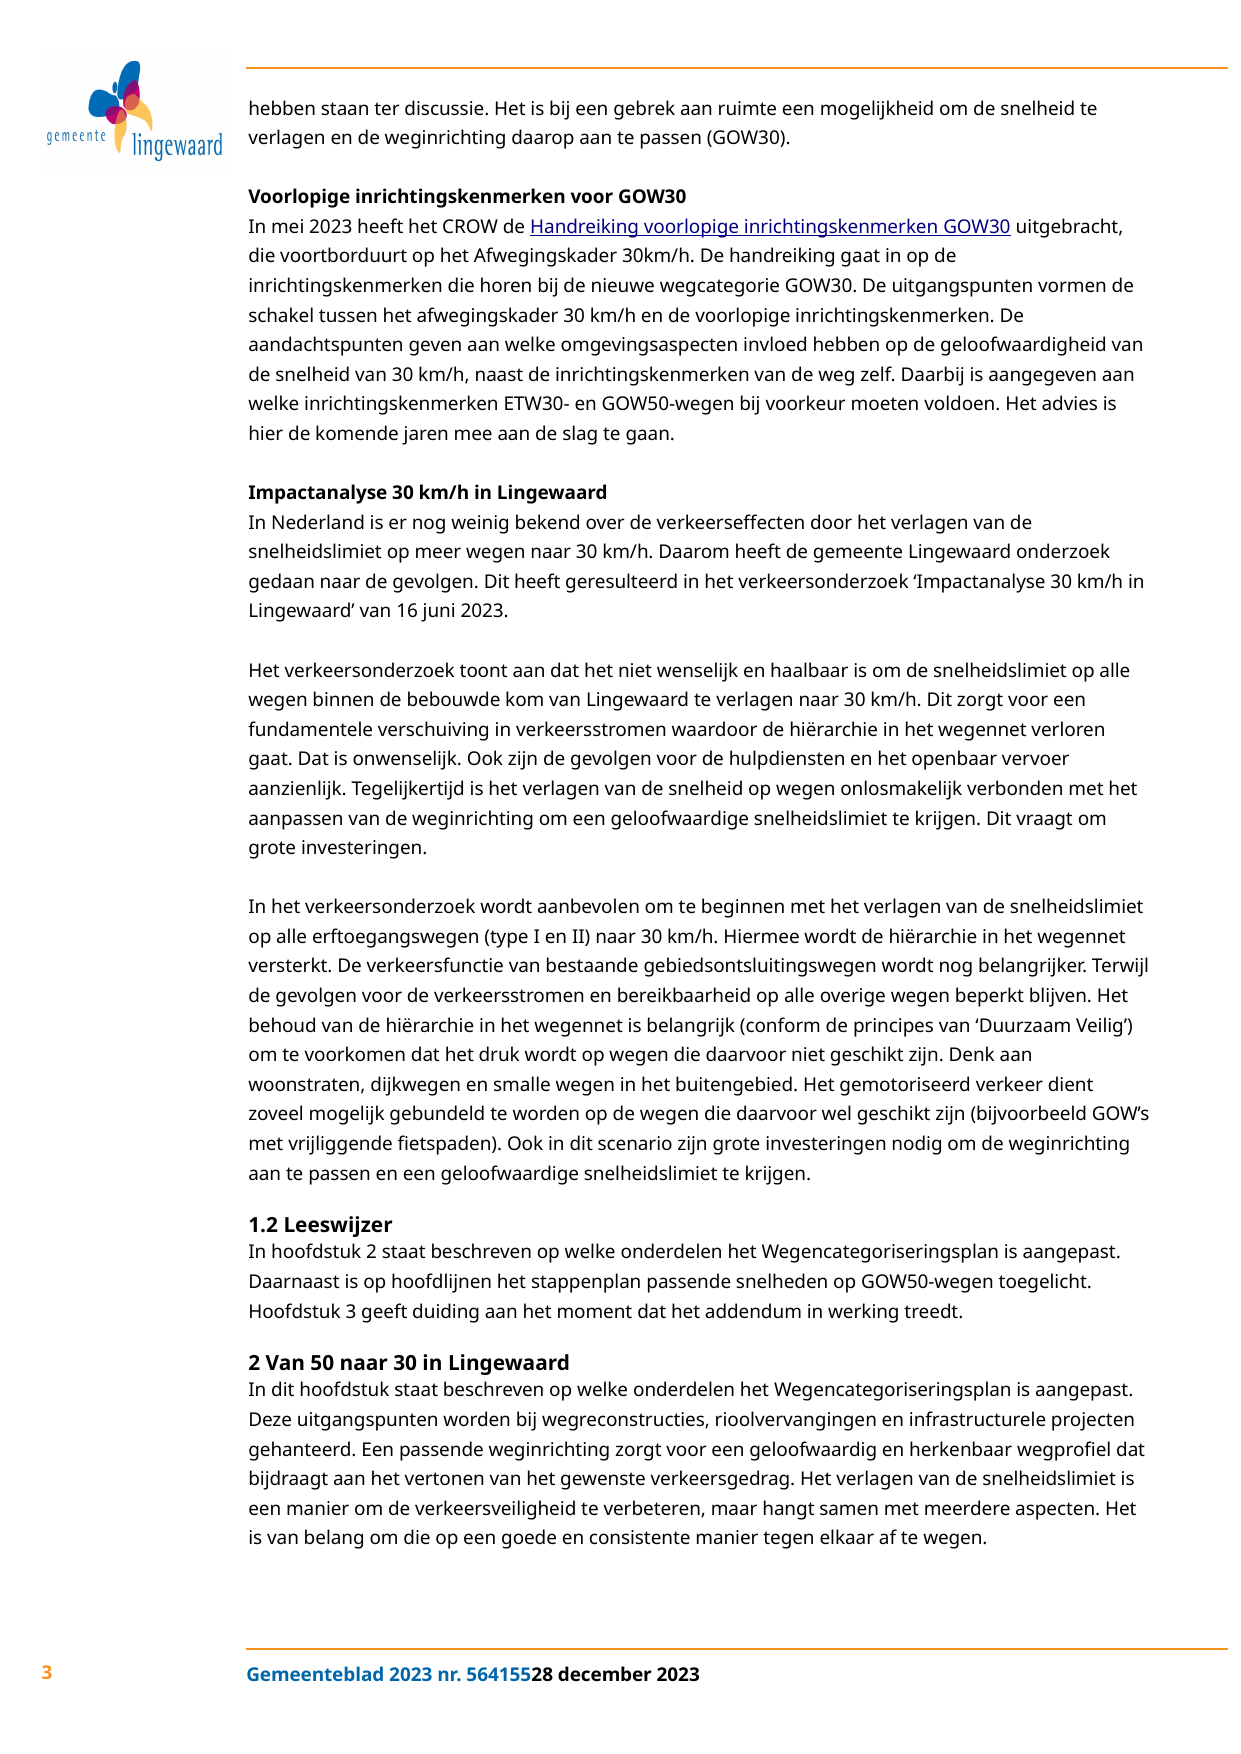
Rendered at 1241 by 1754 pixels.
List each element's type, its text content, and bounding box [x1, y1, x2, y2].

text In hoofdstuk 2 staat beschreven op welke onderdelen het Wegencategoriseringsplan is aangepast. Daarnaast is op hoofdlijnen het stappenplan passende snelheden op GOW50-wegen toegelicht. Hoofdstuk 3 geeft duiding aan het moment dat het addendum in werking treedt. [248, 1239, 1152, 1323]
text Het verkeersonderzoek toont aan dat het niet wenselijk en haalbaar is om de snelheidslimiet op alle wegen binnen de bebouwde kom van Lingewaard te verlagen naar 30 km/h. Dit zorgt voor een fundamentele verschuiving in verkeersstromen waardoor de hiërarchie in het wegennet verloren gaat. Dat is onwenselijk. Ook zijn de gevolgen voor de hulpdiensten en het openbaar vervoer aanzienlijk. Tegelijkertijd is het verlagen van de snelheid op wegen onlosmakelijk verbonden met het aanpassen van de weginrichting om een geloofwaardige snelheidslimiet te krijgen. Dit vraagt om grote investeringen. [248, 657, 1152, 860]
text In het verkeersonderzoek wordt aanbevolen om te beginnen met het verlagen van de snelheidslimiet op alle erftoegangswegen (type I en II) naar 30 km/h. Hiermee wordt de hiërarchie in het wegennet versterkt. De verkeersfunctie van bestaande gebiedsontsluitingswegen wordt nog belangrijker. Terwijl de gevolgen voor de verkeersstromen en bereikbaarheid op alle overige wegen beperkt blijven. Het behoud van de hiërarchie in het wegennet is belangrijk (conform de principes van ‘Duurzaam Veilig’) om te voorkomen dat het druk wordt op wegen die daarvoor niet geschikt zijn. Denk aan woonstraten, dijkwegen en smalle wegen in het buitengebied. Het gemotoriseerd verkeer dient zoveel mogelijk gebundeld te worden op de wegen die daarvoor wel geschikt zijn (bijvoorbeeld GOW’s met vrijliggende fietspaden). Ook in dit scenario zijn grote investeringen nodig om de weginrichting aan te passen en een geloofwaardige snelheidslimiet te krijgen. [248, 893, 1152, 1186]
text 2 Van 50 naar 30 in Lingewaard [248, 1348, 1152, 1377]
text In mei 2023 heeft het CROW de Handreiking voorlopige inrichtingskenmerken GOW30 uitgebracht, die voortborduurt op het Afwegingskader 30km/h. De handreiking gaat in op de inrichtingskenmerken die horen bij de nieuwe wegcategorie GOW30. De uitgangspunten vormen de schakel tussen het afwegingskader 30 km/h en de voorlopige inrichtingskenmerken. De aandachtspunten geven aan welke omgevingsaspecten invloed hebben op de geloofwaardigheid van de snelheid van 30 km/h, naast de inrichtingskenmerken van de weg zelf. Daarbij is aangegeven aan welke inrichtingskenmerken ETW30- en GOW50-wegen bij voorkeur moeten voldoen. Het advies is hier de komende jaren mee aan de slag te gaan. [248, 213, 1152, 446]
picture [41, 47, 231, 172]
text Voorlopige inrichtingskenmerken voor GOW30 [248, 183, 1152, 209]
text hebben staan ter discussie. Het is bij een gebrek aan ruimte een mogelijkheid om de snelheid te verlagen en de weginrichting daarop aan te passen (GOW30). [248, 95, 1152, 150]
text In Nederland is er nog weinig bekend over de verkeerseffecten door het verlagen van de snelheidslimiet op meer wegen naar 30 km/h. Daarom heeft de gemeente Lingewaard onderzoek gedaan naar de gevolgen. Dit heeft geresulteerd in het verkeersonderzoek ‘Impactanalyse 30 km/h in Lingewaard’ van 16 juni 2023. [248, 509, 1152, 623]
text Impactanalyse 30 km/h in Lingewaard [248, 479, 1152, 505]
text In dit hoofdstuk staat beschreven op welke onderdelen het Wegencategoriseringsplan is aangepast. Deze uitgangspunten worden bij wegreconstructies, rioolvervangingen en infrastructurele projecten gehanteerd. Een passende weginrichting zorgt voor een geloofwaardig en herkenbaar wegprofiel dat bijdraagt aan het vertonen van het gewenste verkeersgedrag. Het verlagen van de snelheidslimiet is een manier om de verkeersveiligheid te verbeteren, maar hangt samen met meerdere aspecten. Het is van belang om die op een goede en consistente manier tegen elkaar af te wegen. [248, 1377, 1152, 1550]
text 1.2 Leeswijzer [248, 1210, 1152, 1239]
